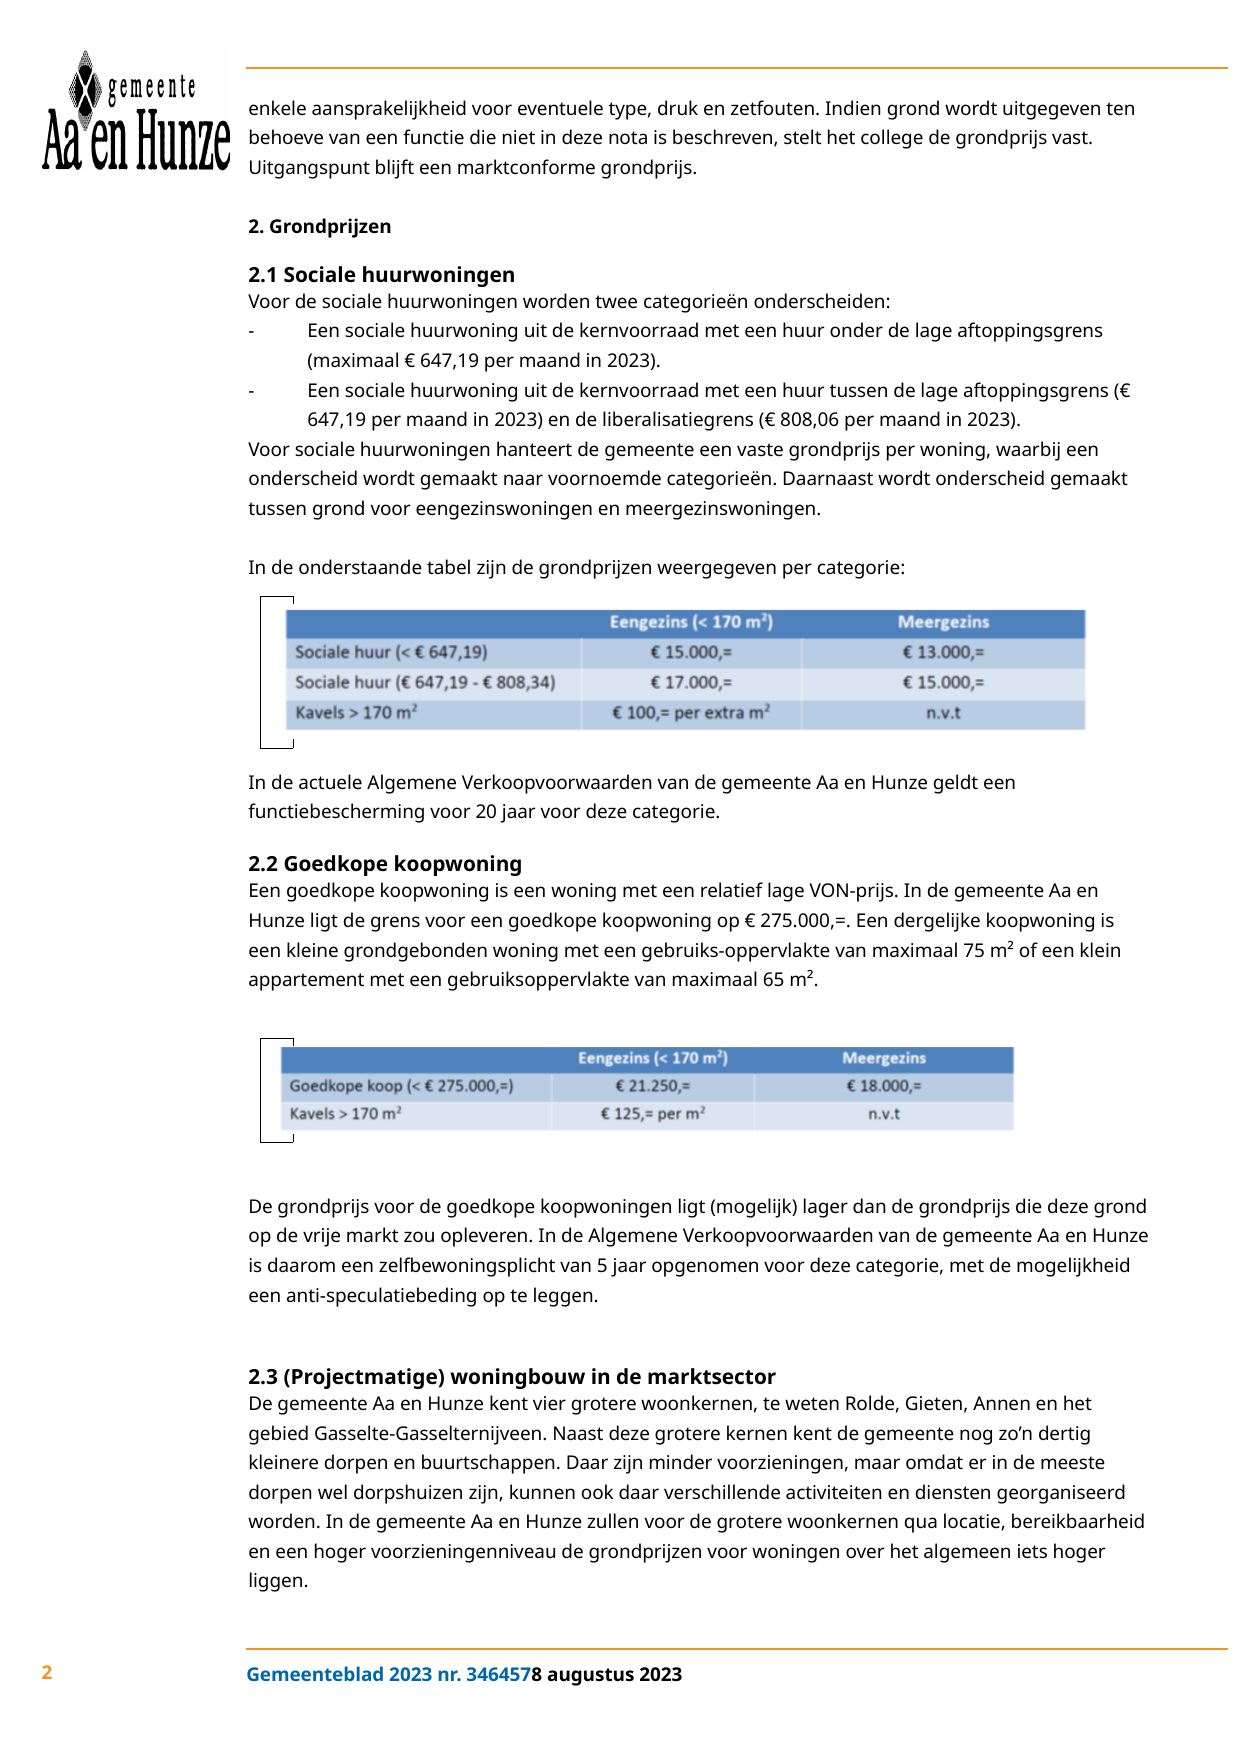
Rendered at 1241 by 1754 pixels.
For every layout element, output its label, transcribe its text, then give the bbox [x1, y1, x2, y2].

text De grondprijs voor de goedkope koopwoningen ligt (mogelijk) lager dan de grondprijs die deze grond op de vrije markt zou opleveren. In de Algemene Verkoopvoorwaarden van de gemeente Aa en Hunze is daarom een zelfbewoningsplicht van 5 jaar opgenomen voor deze categorie, met de mogelijkheid een anti-speculatiebeding op te leggen. [248, 1193, 1152, 1307]
text In de actuele Algemene Verkoopvoorwaarden van de gemeente Aa en Hunze geldt een functiebescherming voor 20 jaar voor deze categorie. [248, 769, 1152, 824]
list Een sociale huurwoning uit de kernvoorraad met een huur onder de lage aftoppingsgrens (maximaal € 647,19 per maand in 2023). [248, 318, 1152, 373]
text 2.1 Sociale huurwoningen [248, 260, 1152, 288]
text Voor de sociale huurwoningen worden twee categorieën onderscheiden: [248, 288, 1152, 314]
list Een sociale huurwoning uit de kernvoorraad met een huur tussen de lage aftoppingsgrens (€ 647,19 per maand in 2023) en de liberalisatiegrens (€ 808,06 per maand in 2023). [248, 377, 1152, 432]
text In de onderstaande tabel zijn de grondprijzen weergegeven per categorie: [248, 554, 1152, 580]
text 2. Grondprijzen [248, 213, 1152, 239]
text De gemeente Aa en Hunze kent vier grotere woonkernen, te weten Rolde, Gieten, Annen en het gebied Gasselte-Gasselternijveen. Naast deze grotere kernen kent de gemeente nog zo’n dertig kleinere dorpen en buurtschappen. Daar zijn minder voorzieningen, maar omdat er in de meeste dorpen wel dorpshuizen zijn, kunnen ook daar verschillende activiteiten en diensten georganiseerd worden. In de gemeente Aa en Hunze zullen voor de grotere woonkernen qua locatie, bereikbaarheid en een hoger voorzieningenniveau de grondprijzen voor woningen over het algemeen iets hoger liggen. [248, 1390, 1152, 1593]
picture [268, 604, 1096, 739]
text 2.3 (Projectmatige) woningbouw in de marktsector [248, 1362, 1152, 1390]
picture [41, 47, 231, 172]
text enkele aansprakelijkheid voor eventuele type, druk en zetfouten. Indien grond wordt uitgegeven ten behoeve van een functie die niet in deze nota is beschreven, stelt het college de grondprijs vast. Uitgangspunt blijft een marktconforme grondprijs. [248, 95, 1152, 180]
text Een goedkope koopwoning is een woning met een relatief lage VON-prijs. In de gemeente Aa en Hunze ligt de grens voor een goedkope koopwoning op € 275.000,=. Een dergelijke koopwoning is een kleine grondgebonden woning met een gebruiks-oppervlakte van maximaal 75 m² of een klein appartement met een gebruiksoppervlakte van maximaal 65 m². [248, 878, 1152, 992]
text Voor sociale huurwoningen hanteert de gemeente een vaste grondprijs per woning, waarbij een onderscheid wordt gemaakt naar voornoemde categorieën. Daarnaast wordt onderscheid gemaakt tussen grond voor eengezinswoningen en meergezinswoningen. [248, 436, 1152, 521]
picture [268, 1046, 1037, 1134]
text 2.2 Goedkope koopwoning [248, 849, 1152, 878]
